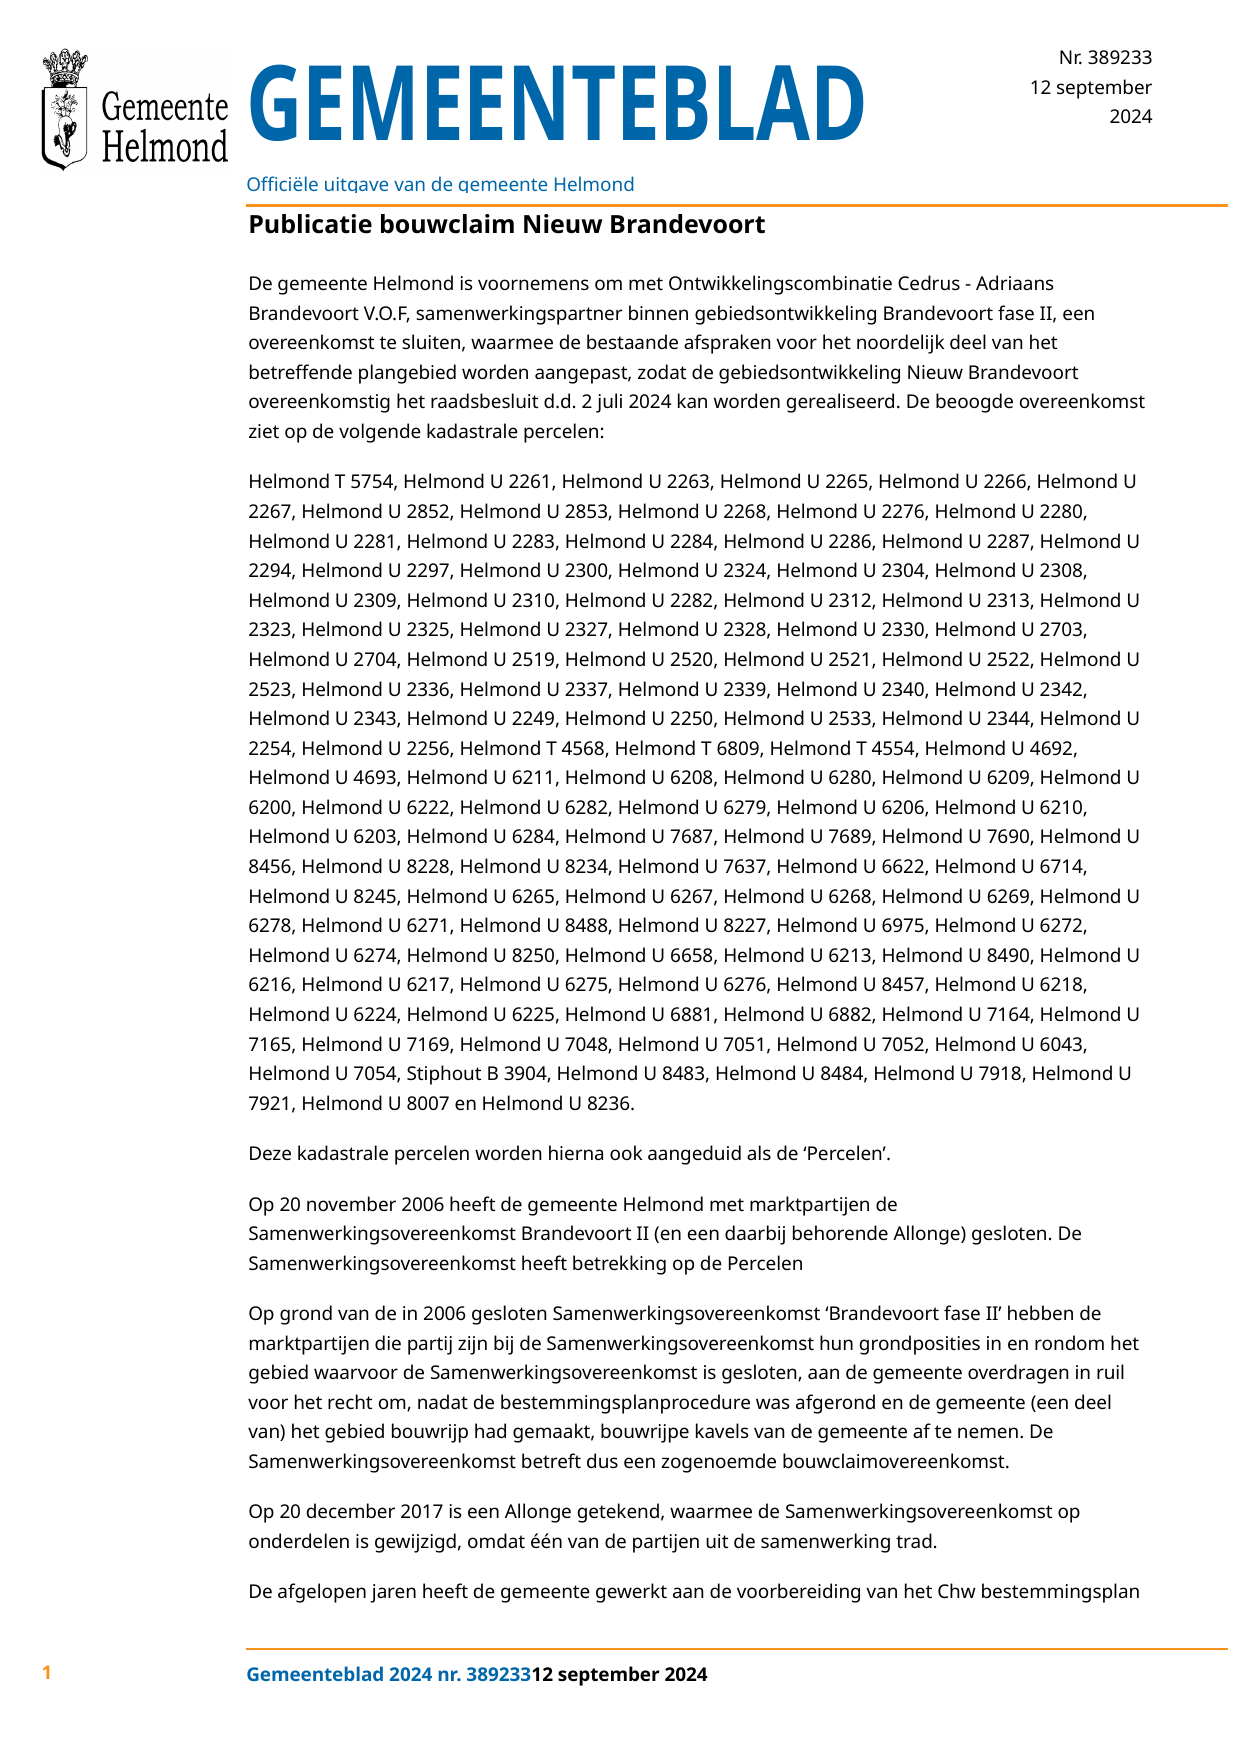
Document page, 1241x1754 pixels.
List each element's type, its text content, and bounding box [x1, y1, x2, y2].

text Helmond T 5754, Helmond U 2261, Helmond U 2263, Helmond U 2265, Helmond U 2266, Helmond U 2267, Helmond U 2852, Helmond U 2853, Helmond U 2268, Helmond U 2276, Helmond U 2280, Helmond U 2281, Helmond U 2283, Helmond U 2284, Helmond U 2286, Helmond U 2287, Helmond U 2294, Helmond U 2297, Helmond U 2300, Helmond U 2324, Helmond U 2304, Helmond U 2308, Helmond U 2309, Helmond U 2310, Helmond U 2282, Helmond U 2312, Helmond U 2313, Helmond U 2323, Helmond U 2325, Helmond U 2327, Helmond U 2328, Helmond U 2330, Helmond U 2703, Helmond U 2704, Helmond U 2519, Helmond U 2520, Helmond U 2521, Helmond U 2522, Helmond U 2523, Helmond U 2336, Helmond U 2337, Helmond U 2339, Helmond U 2340, Helmond U 2342, Helmond U 2343, Helmond U 2249, Helmond U 2250, Helmond U 2533, Helmond U 2344, Helmond U 2254, Helmond U 2256, Helmond T 4568, Helmond T 6809, Helmond T 4554, Helmond U 4692, Helmond U 4693, Helmond U 6211, Helmond U 6208, Helmond U 6280, Helmond U 6209, Helmond U 6200, Helmond U 6222, Helmond U 6282, Helmond U 6279, Helmond U 6206, Helmond U 6210, Helmond U 6203, Helmond U 6284, Helmond U 7687, Helmond U 7689, Helmond U 7690, Helmond U 8456, Helmond U 8228, Helmond U 8234, Helmond U 7637, Helmond U 6622, Helmond U 6714, Helmond U 8245, Helmond U 6265, Helmond U 6267, Helmond U 6268, Helmond U 6269, Helmond U 6278, Helmond U 6271, Helmond U 8488, Helmond U 8227, Helmond U 6975, Helmond U 6272, Helmond U 6274, Helmond U 8250, Helmond U 6658, Helmond U 6213, Helmond U 8490, Helmond U 6216, Helmond U 6217, Helmond U 6275, Helmond U 6276, Helmond U 8457, Helmond U 6218, Helmond U 6224, Helmond U 6225, Helmond U 6881, Helmond U 6882, Helmond U 7164, Helmond U 7165, Helmond U 7169, Helmond U 7048, Helmond U 7051, Helmond U 7052, Helmond U 6043, Helmond U 7054, Stiphout B 3904, Helmond U 8483, Helmond U 8484, Helmond U 7918, Helmond U 7921, Helmond U 8007 en Helmond U 8236. [248, 469, 1152, 1116]
text Op 20 december 2017 is een Allonge getekend, waarmee de Samenwerkingsovereenkomst op onderdelen is gewijzigd, omdat één van de partijen uit de samenwerking trad. [248, 1499, 1152, 1554]
text Op grond van de in 2006 gesloten Samenwerkingsovereenkomst ‘Brandevoort fase II’ hebben de marktpartijen die partij zijn bij de Samenwerkingsovereenkomst hun grondposities in en rondom het gebied waarvoor de Samenwerkingsovereenkomst is gesloten, aan de gemeente overdragen in ruil voor het recht om, nadat de bestemmingsplanprocedure was afgerond en de gemeente (een deel van) het gebied bouwrijp had gemaakt, bouwrijpe kavels van de gemeente af te nemen. De Samenwerkingsovereenkomst betreft dus een zogenoemde bouwclaimovereenkomst. [248, 1300, 1152, 1474]
picture [41, 47, 231, 172]
text De afgelopen jaren heeft de gemeente gewerkt aan de voorbereiding van het Chw bestemmingsplan [248, 1579, 1152, 1604]
text Deze kadastrale percelen worden hierna ook aangeduid als de ‘Percelen’. [248, 1140, 1152, 1166]
text Op 20 november 2006 heeft de gemeente Helmond met marktpartijen de Samenwerkingsovereenkomst Brandevoort II (en een daarbij behorende Allonge) gesloten. De Samenwerkingsovereenkomst heeft betrekking op de Percelen [248, 1191, 1152, 1276]
text De gemeente Helmond is voornemens om met Ontwikkelingscombinatie Cedrus - Adriaans Brandevoort V.O.F, samenwerkingspartner binnen gebiedsontwikkeling Brandevoort fase II, een overeenkomst te sluiten, waarmee de bestaande afspraken voor het noordelijk deel van het betreffende plangebied worden aangepast, zodat de gebiedsontwikkeling Nieuw Brandevoort overeenkomstig het raadsbesluit d.d. 2 juli 2024 kan worden gerealiseerd. De beoogde overeenkomst ziet op de volgende kadastrale percelen: [248, 270, 1152, 444]
text Publicatie bouwclaim Nieuw Brandevoort [248, 207, 1152, 241]
